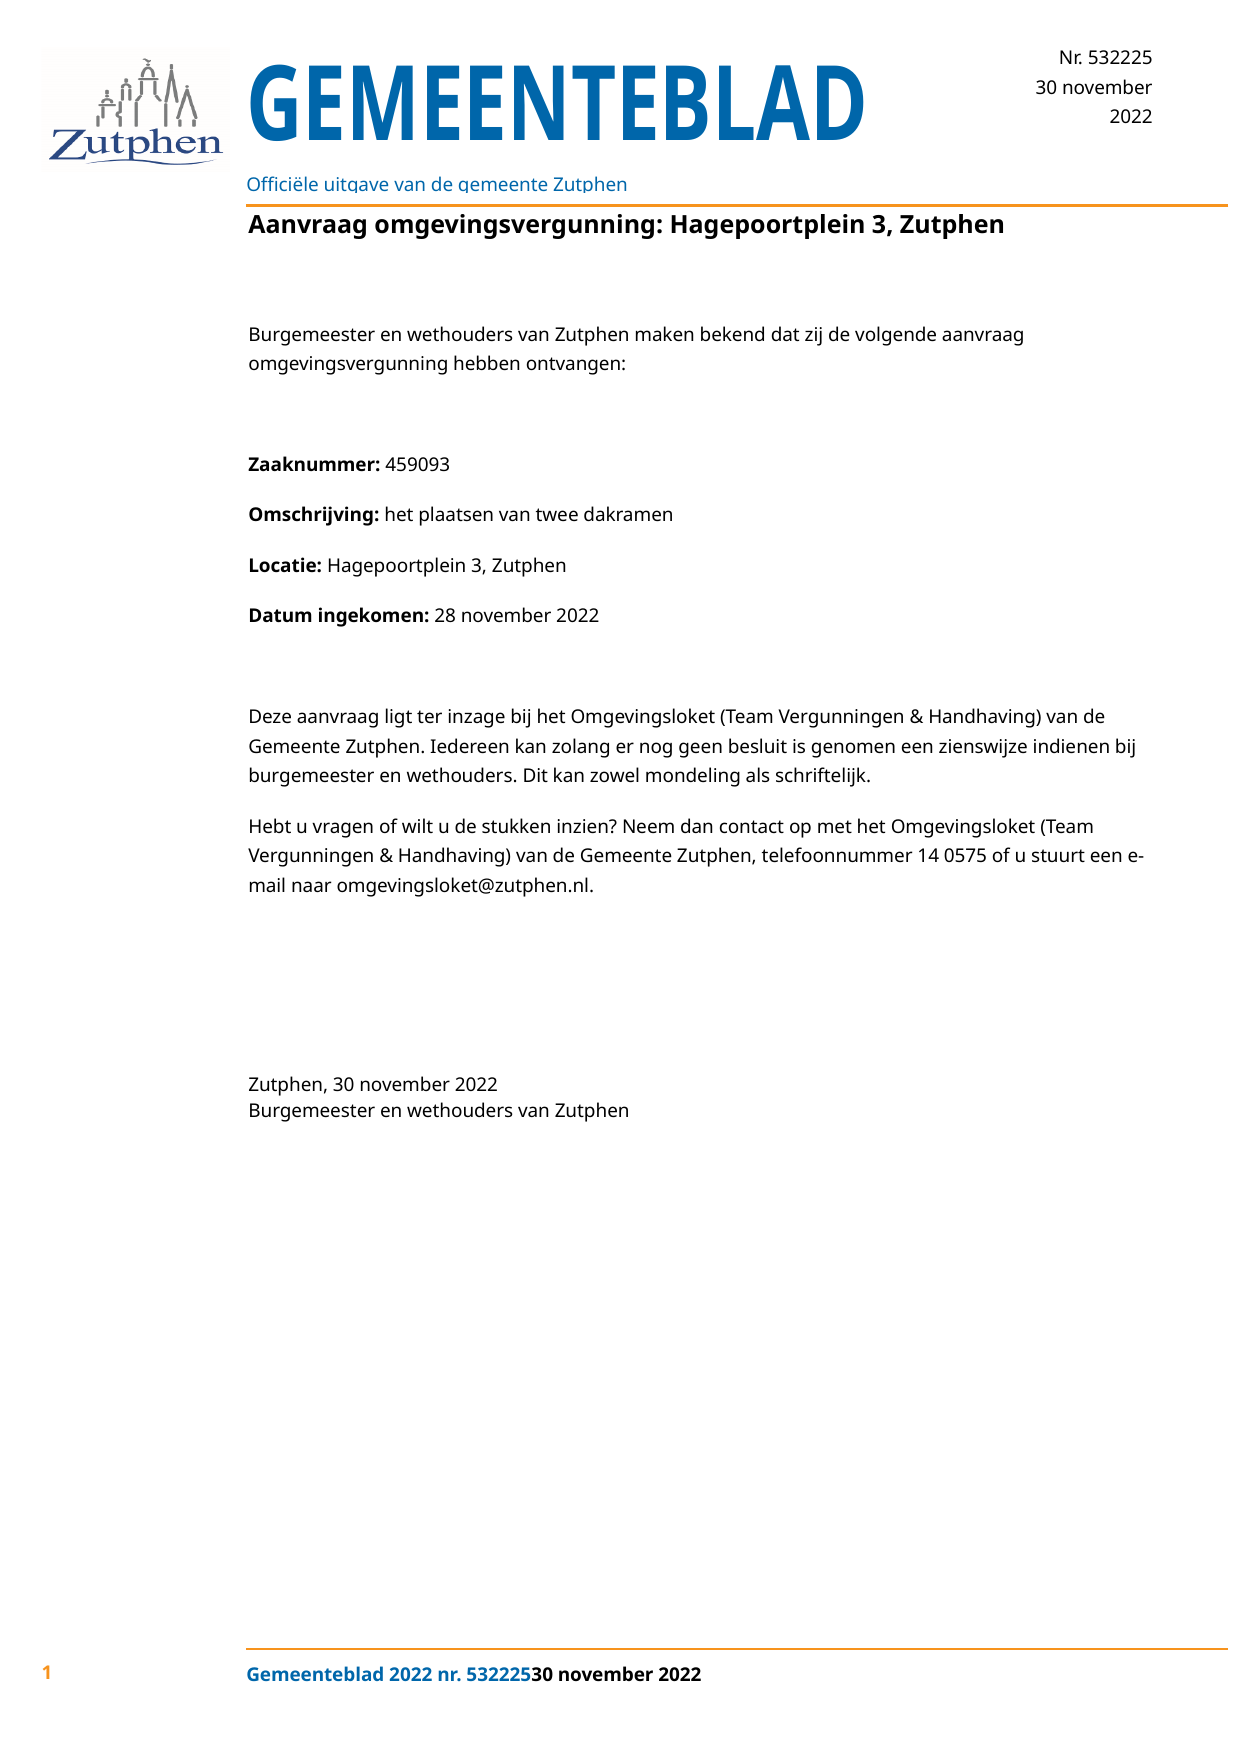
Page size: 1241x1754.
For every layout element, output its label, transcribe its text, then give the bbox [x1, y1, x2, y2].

text Zaaknummer: 459093 [248, 451, 1152, 477]
text Deze aanvraag ligt ter inzage bij het Omgevingsloket (Team Vergunningen & Handhaving) van de Gemeente Zutphen. Iedereen kan zolang er nog geen besluit is genomen een zienswijze indienen bij burgemeester en wethouders. Dit kan zowel mondeling als schriftelijk. [248, 703, 1152, 788]
picture [41, 47, 231, 172]
text Aanvraag omgevingsvergunning: Hagepoortplein 3, Zutphen [248, 207, 1152, 241]
text Zutphen, 30 november 2022 [248, 1071, 1152, 1097]
text Burgemeester en wethouders van Zutphen maken bekend dat zij de volgende aanvraag omgevingsvergunning hebben ontvangen: [248, 321, 1152, 376]
text Locatie: Hagepoortplein 3, Zutphen [248, 552, 1152, 578]
text Burgemeester en wethouders van Zutphen [248, 1097, 1152, 1122]
text Omschrijving: het plaatsen van twee dakramen [248, 502, 1152, 527]
text Hebt u vragen of wilt u de stukken inzien? Neem dan contact op met het Omgevingsloket (Team Vergunningen & Handhaving) van de Gemeente Zutphen, telefoonnummer 14 0575 of u stuurt een e-mail naar omgevingsloket@zutphen.nl. [248, 813, 1152, 898]
text Datum ingekomen: 28 november 2022 [248, 602, 1152, 628]
